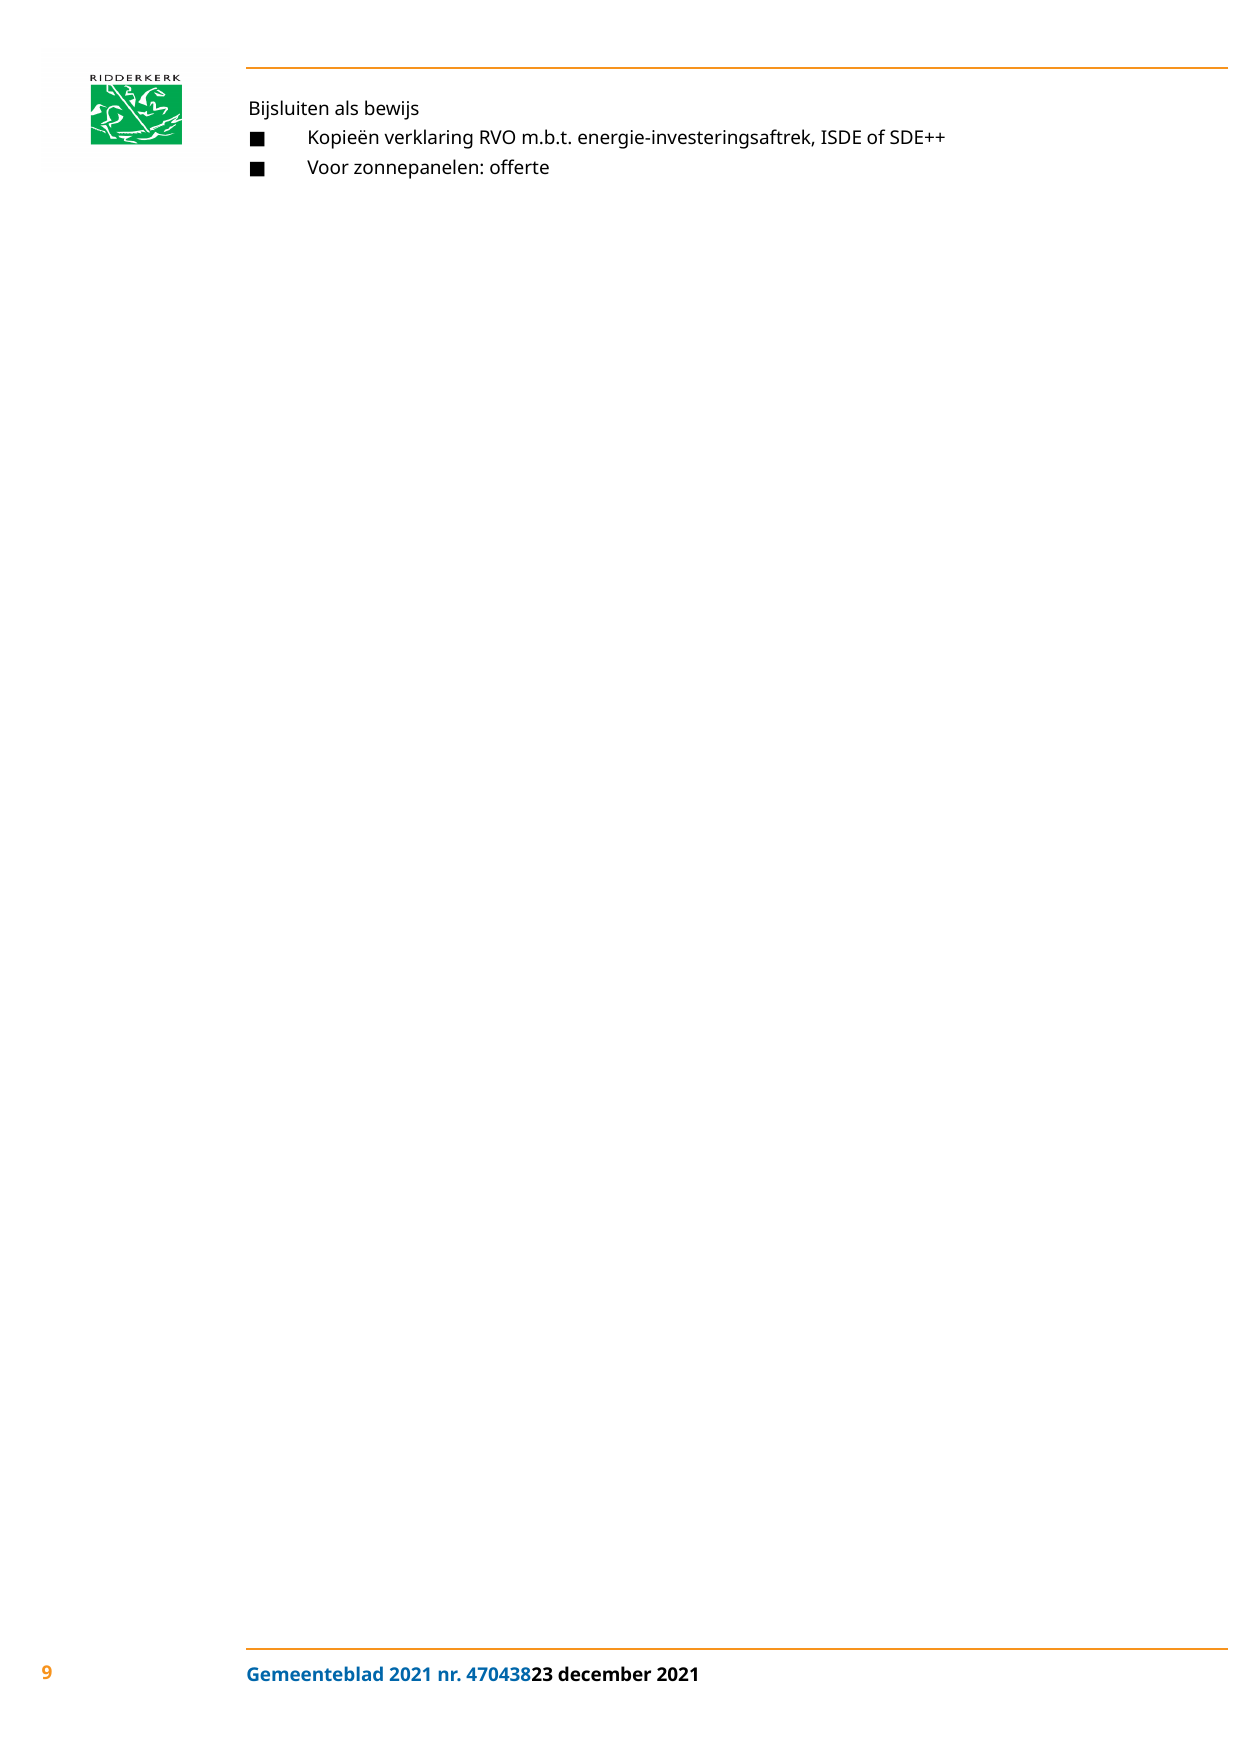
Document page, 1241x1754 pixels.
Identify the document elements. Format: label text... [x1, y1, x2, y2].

picture [41, 47, 231, 172]
list Voor zonnepanelen: offerte [248, 154, 1152, 180]
text Bijsluiten als bewijs [248, 95, 1152, 121]
list Kopieën verklaring RVO m.b.t. energie-investeringsaftrek, ISDE of SDE++ [248, 124, 1152, 150]
